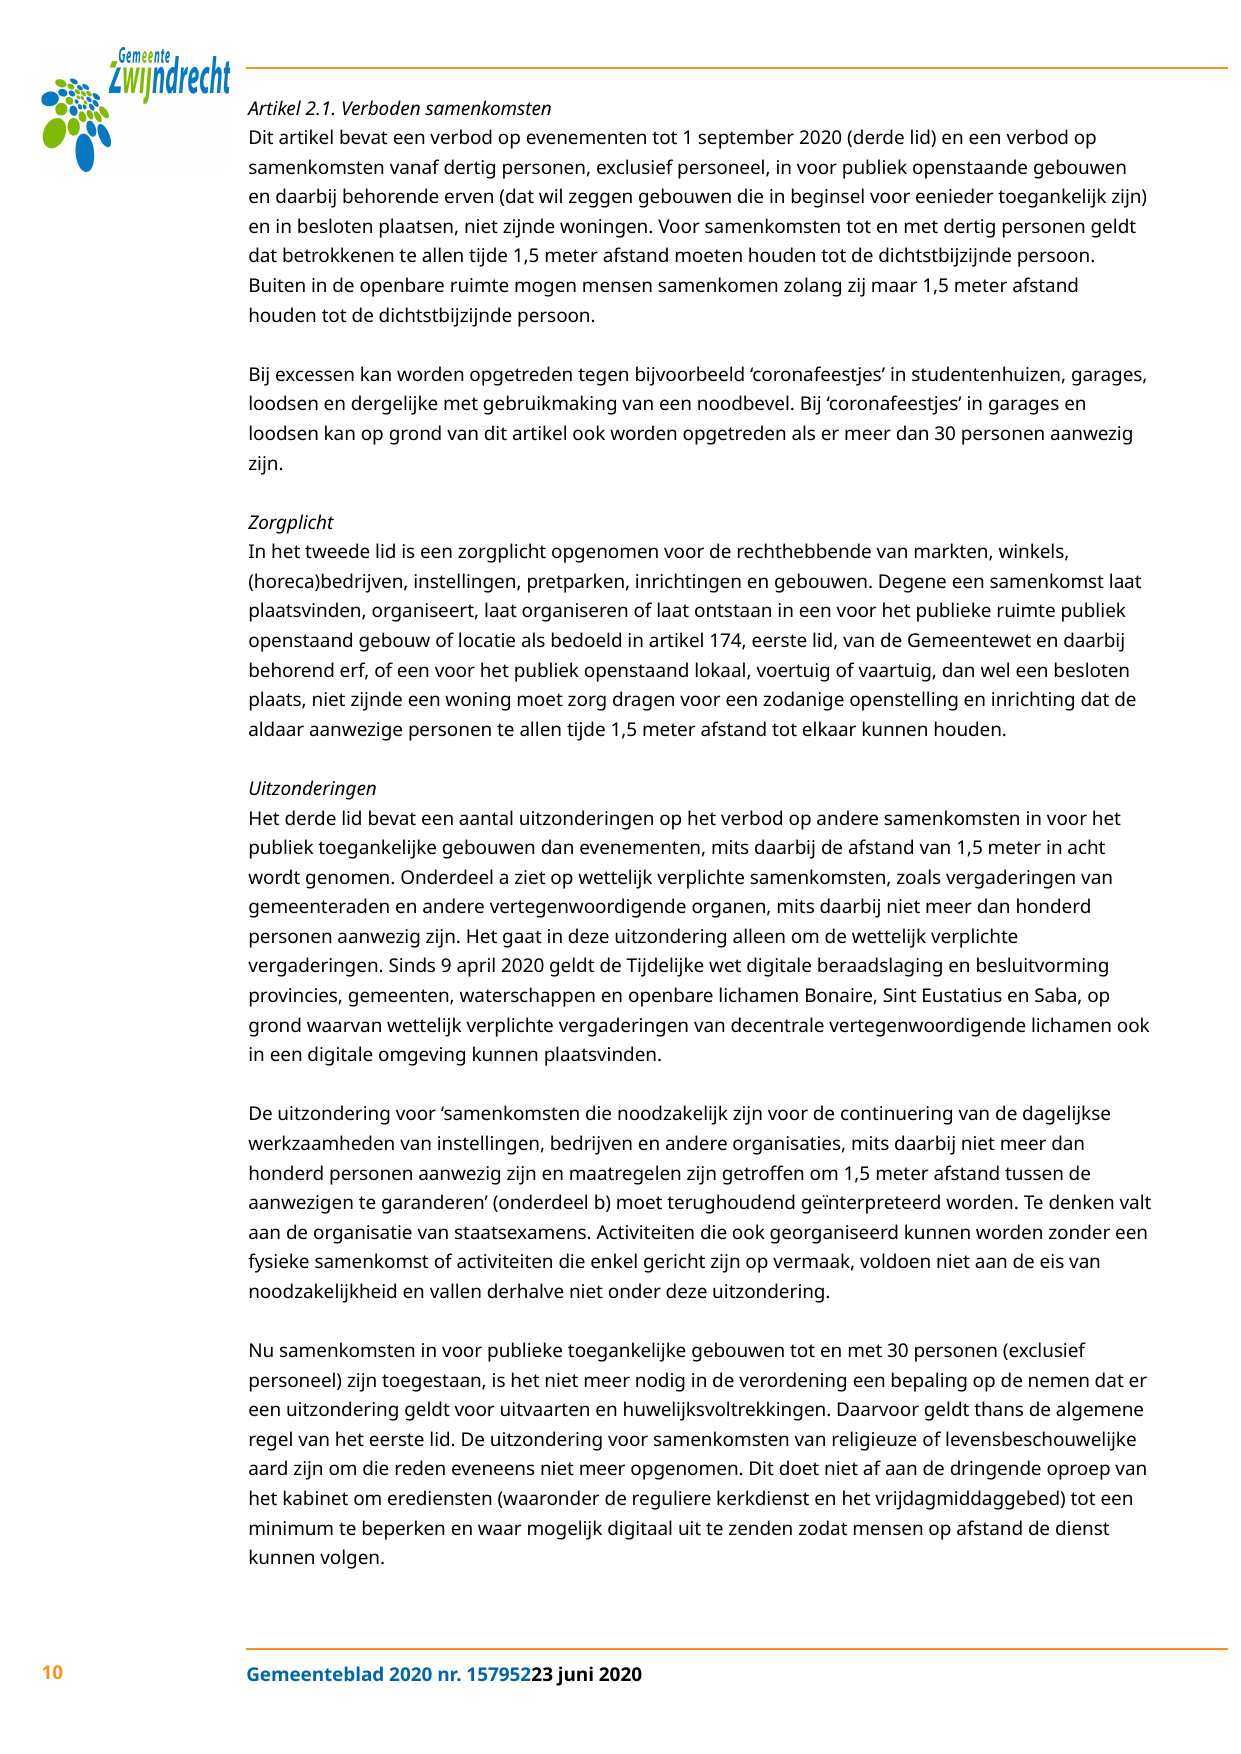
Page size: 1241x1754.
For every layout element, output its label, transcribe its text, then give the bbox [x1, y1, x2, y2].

text Dit artikel bevat een verbod op evenementen tot 1 september 2020 (derde lid) en een verbod op samenkomsten vanaf dertig personen, exclusief personeel, in voor publiek openstaande gebouwen en daarbij behorende erven (dat wil zeggen gebouwen die in beginsel voor eenieder toegankelijk zijn) en in besloten plaatsen, niet zijnde woningen. Voor samenkomsten tot en met dertig personen geldt dat betrokkenen te allen tijde 1,5 meter afstand moeten houden tot de dichtstbijzijnde persoon. [248, 124, 1152, 268]
picture [41, 47, 231, 172]
text In het tweede lid is een zorgplicht opgenomen voor de rechthebbende van markten, winkels, (horeca)bedrijven, instellingen, pretparken, inrichtingen en gebouwen. Degene een samenkomst laat plaatsvinden, organiseert, laat organiseren of laat ontstaan in een voor het publieke ruimte publiek openstaand gebouw of locatie als bedoeld in artikel 174, eerste lid, van de Gemeentewet en daarbij behorend erf, of een voor het publiek openstaand lokaal, voertuig of vaartuig, dan wel een besloten plaats, niet zijnde een woning moet zorg dragen voor een zodanige openstelling en inrichting dat de aldaar aanwezige personen te allen tijde 1,5 meter afstand tot elkaar kunnen houden. [248, 538, 1152, 742]
text Buiten in de openbare ruimte mogen mensen samenkomen zolang zij maar 1,5 meter afstand houden tot de dichtstbijzijnde persoon. [248, 272, 1152, 328]
text Artikel 2.1. Verboden samenkomsten [248, 95, 1152, 121]
text De uitzondering voor ‘samenkomsten die noodzakelijk zijn voor de continuering van de dagelijkse werkzaamheden van instellingen, bedrijven en andere organisaties, mits daarbij niet meer dan honderd personen aanwezig zijn en maatregelen zijn getroffen om 1,5 meter afstand tussen de aanwezigen te garanderen’ (onderdeel b) moet terughoudend geïnterpreteerd worden. Te denken valt aan de organisatie van staatsexamens. Activiteiten die ook georganiseerd kunnen worden zonder een fysieke samenkomst of activiteiten die enkel gericht zijn op vermaak, voldoen niet aan de eis van noodzakelijkheid en vallen derhalve niet onder deze uitzondering. [248, 1101, 1152, 1304]
text Bij excessen kan worden opgetreden tegen bijvoorbeeld ‘coronafeestjes’ in studentenhuizen, garages, loodsen en dergelijke met gebruikmaking van een noodbevel. Bij ‘coronafeestjes’ in garages en loodsen kan op grond van dit artikel ook worden opgetreden als er meer dan 30 personen aanwezig zijn. [248, 361, 1152, 476]
text Nu samenkomsten in voor publieke toegankelijke gebouwen tot en met 30 personen (exclusief personeel) zijn toegestaan, is het niet meer nodig in de verordening een bepaling op de nemen dat er een uitzondering geldt voor uitvaarten en huwelijksvoltrekkingen. Daarvoor geldt thans de algemene regel van het eerste lid. De uitzondering voor samenkomsten van religieuze of levensbeschouwelijke aard zijn om die reden eveneens niet meer opgenomen. Dit doet niet af aan de dringende oproep van het kabinet om erediensten (waaronder de reguliere kerkdienst en het vrijdagmiddaggebed) tot een minimum te beperken en waar mogelijk digitaal uit te zenden zodat mensen op afstand de dienst kunnen volgen. [248, 1337, 1152, 1570]
text Zorgplicht [248, 509, 1152, 535]
text Uitzonderingen [248, 775, 1152, 801]
text Het derde lid bevat een aantal uitzonderingen op het verbod op andere samenkomsten in voor het publiek toegankelijke gebouwen dan evenementen, mits daarbij de afstand van 1,5 meter in acht wordt genomen. Onderdeel a ziet op wettelijk verplichte samenkomsten, zoals vergaderingen van gemeenteraden en andere vertegenwoordigende organen, mits daarbij niet meer dan honderd personen aanwezig zijn. Het gaat in deze uitzondering alleen om de wettelijk verplichte vergaderingen. Sinds 9 april 2020 geldt de Tijdelijke wet digitale beraadslaging en besluitvorming provincies, gemeenten, waterschappen en openbare lichamen Bonaire, Sint Eustatius en Saba, op grond waarvan wettelijk verplichte vergaderingen van decentrale vertegenwoordigende lichamen ook in een digitale omgeving kunnen plaatsvinden. [248, 805, 1152, 1067]
